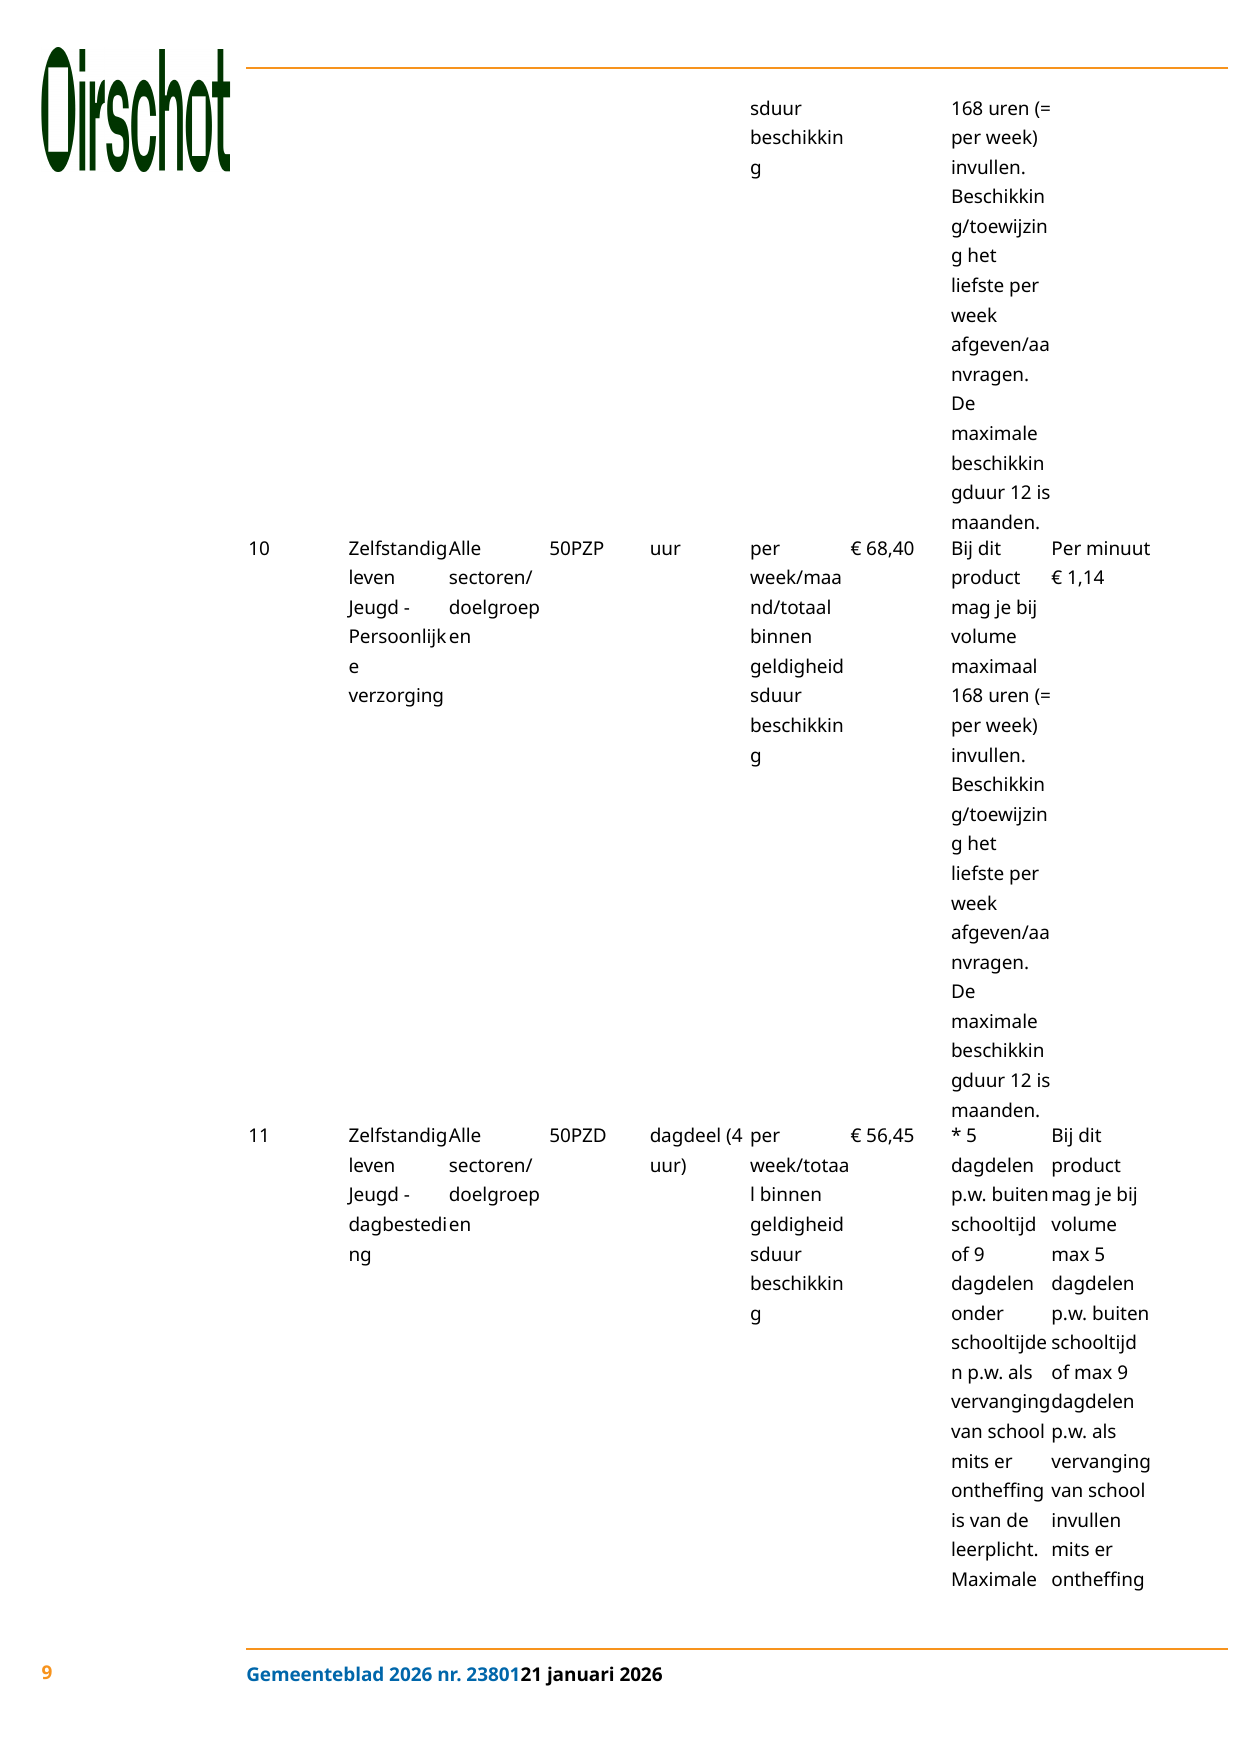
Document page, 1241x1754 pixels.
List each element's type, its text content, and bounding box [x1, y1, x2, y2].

table_cell dagdeel (4 uur) [650, 1123, 750, 1592]
table_cell 11 [248, 1123, 348, 1592]
table_cell [449, 95, 549, 535]
table_cell sduur beschikking [750, 95, 850, 535]
table_cell € 68,40 [850, 535, 951, 1122]
table_cell Zelfstandig leven Jeugd - dagbesteding [348, 1123, 449, 1592]
table_cell [650, 95, 750, 535]
table_cell Zelfstandig leven Jeugd - Persoonlijke verzorging [348, 535, 449, 1122]
table_cell [248, 95, 348, 535]
table_cell Per minuut € 1,14 [1051, 535, 1152, 1122]
table_cell [1051, 95, 1152, 535]
table_cell Bij dit product mag je bij volume max 5 dagdelen p.w. buiten schooltijd of max 9 dagdelen p.w. als vervanging van school invullen mits er ontheffing [1051, 1123, 1152, 1592]
table_cell per week/totaal binnen geldigheidsduur beschikking [750, 1123, 850, 1592]
table_cell Alle sectoren/ doelgroepen [449, 1123, 549, 1592]
table_cell * 5 dagdelen p.w. buiten schooltijd of 9 dagdelen onder schooltijden p.w. als vervanging van school mits er ontheffing is van de leerplicht. Maximale [951, 1123, 1051, 1592]
table_cell Bij dit product mag je bij volume maximaal 168 uren (= per week) invullen. Beschikking/toewijzing het liefste per week afgeven/aanvragen. De maximale beschikkingduur 12 is maanden. [951, 535, 1051, 1122]
table_cell [348, 95, 449, 535]
picture [41, 47, 231, 172]
table_cell [850, 95, 951, 535]
table_cell 168 uren (= per week) invullen. Beschikking/toewijzing het liefste per week afgeven/aanvragen. De maximale beschikkingduur 12 is maanden. [951, 95, 1051, 535]
table_cell 50PZD [549, 1123, 649, 1592]
table_cell € 56,45 [850, 1123, 951, 1592]
table_cell uur [650, 535, 750, 1122]
table_cell 50PZP [549, 535, 649, 1122]
table_cell [549, 95, 649, 535]
table_cell 10 [248, 535, 348, 1122]
table_cell Alle sectoren/ doelgroepen [449, 535, 549, 1122]
table_cell per week/maand/totaal binnen geldigheidsduur beschikking [750, 535, 850, 1122]
